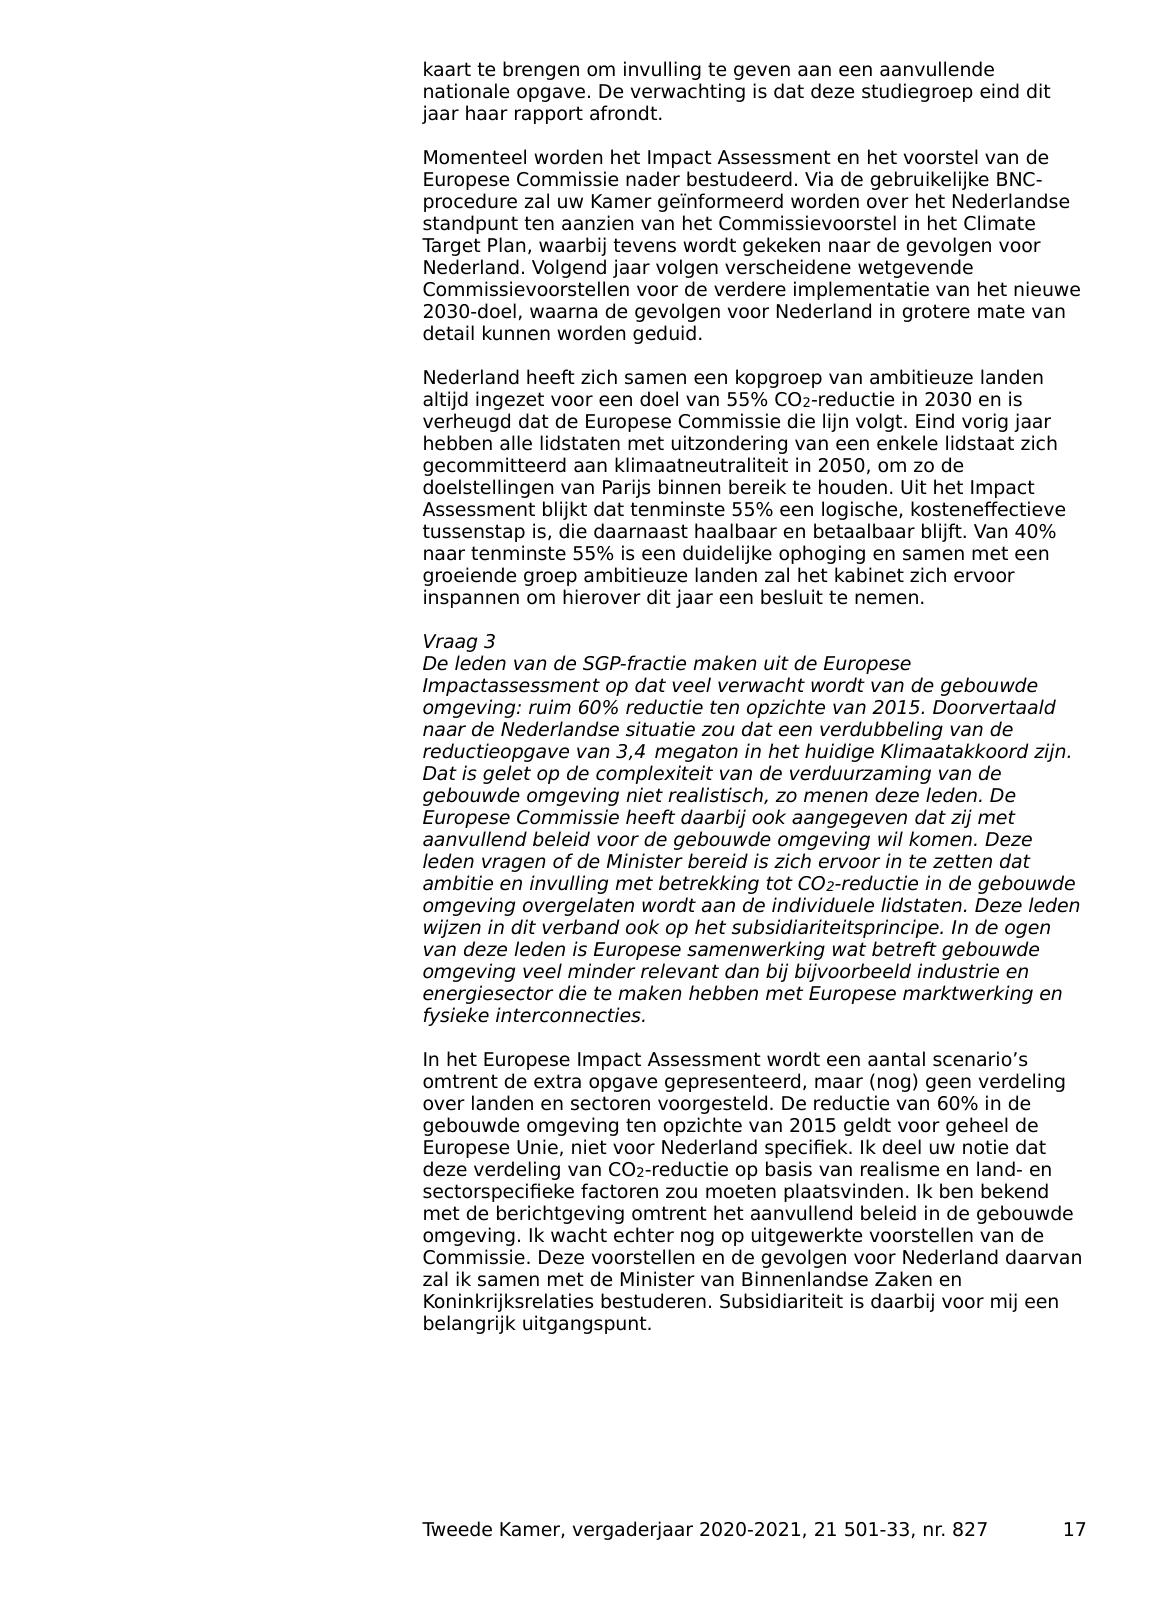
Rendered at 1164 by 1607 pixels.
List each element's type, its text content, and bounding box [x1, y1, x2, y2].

text Nederland heeft zich samen een kopgroep van ambitieuze landen altijd ingezet voor een doel van 55% CO2-reductie in 2030 en is verheugd dat de Europese Commissie die lijn volgt. Eind vorig jaar hebben alle lidstaten met uitzondering van een enkele lidstaat zich gecommitteerd aan klimaatneutraliteit in 2050, om zo de doelstellingen van Parijs binnen bereik te houden. Uit het Impact Assessment blijkt dat tenminste 55% een logische, kosteneffectieve tussenstap is, die daarnaast haalbaar en betaalbaar blijft. Van 40% naar tenminste 55% is een duidelijke ophoging en samen met een groeiende groep ambitieuze landen zal het kabinet zich ervoor inspannen om hierover dit jaar een besluit te nemen. [422, 367, 1087, 609]
text In het Europese Impact Assessment wordt een aantal scenario’s omtrent de extra opgave gepresenteerd, maar (nog) geen verdeling over landen en sectoren voorgesteld. De reductie van 60% in de gebouwde omgeving ten opzichte van 2015 geldt voor geheel de Europese Unie, niet voor Nederland specifiek. Ik deel uw notie dat deze verdeling van CO2-reductie op basis van realisme en land- en sectorspecifieke factoren zou moeten plaatsvinden. Ik ben bekend met de berichtgeving omtrent het aanvullend beleid in de gebouwde omgeving. Ik wacht echter nog op uitgewerkte voorstellen van de Commissie. Deze voorstellen en de gevolgen voor Nederland daarvan zal ik samen met de Minister van Binnenlandse Zaken en Koninkrijksrelaties bestuderen. Subsidiariteit is daarbij voor mij een belangrijk uitgangspunt. [422, 1049, 1087, 1335]
text Momenteel worden het Impact Assessment en het voorstel van de Europese Commissie nader bestudeerd. Via de gebruikelijke BNC-procedure zal uw Kamer geïnformeerd worden over het Nederlandse standpunt ten aanzien van het Commissievoorstel in het Climate Target Plan, waarbij tevens wordt gekeken naar de gevolgen voor Nederland. Volgend jaar volgen verscheidene wetgevende Commissievoorstellen voor de verdere implementatie van het nieuwe 2030-doel, waarna de gevolgen voor Nederland in grotere mate van detail kunnen worden geduid. [422, 147, 1087, 345]
text kaart te brengen om invulling te geven aan een aanvullende nationale opgave. De verwachting is dat deze studiegroep eind dit jaar haar rapport afrondt. [422, 59, 1087, 125]
text De leden van de SGP-fractie maken uit de Europese Impactassessment op dat veel verwacht wordt van de gebouwde omgeving: ruim 60% reductie ten opzichte van 2015. Doorvertaald naar de Nederlandse situatie zou dat een verdubbeling van de reductieopgave van 3,4 megaton in het huidige Klimaatakkoord zijn. Dat is gelet op de complexiteit van de verduurzaming van de gebouwde omgeving niet realistisch, zo menen deze leden. De Europese Commissie heeft daarbij ook aangegeven dat zij met aanvullend beleid voor de gebouwde omgeving wil komen. Deze leden vragen of de Minister bereid is zich ervoor in te zetten dat ambitie en invulling met betrekking tot CO2-reductie in de gebouwde omgeving overgelaten wordt aan de individuele lidstaten. Deze leden wijzen in dit verband ook op het subsidiariteitsprincipe. In de ogen van deze leden is Europese samenwerking wat betreft gebouwde omgeving veel minder relevant dan bij bijvoorbeeld industrie en energiesector die te maken hebben met Europese marktwerking en fysieke interconnecties. [422, 653, 1087, 1027]
text Vraag 3 [422, 631, 1087, 653]
